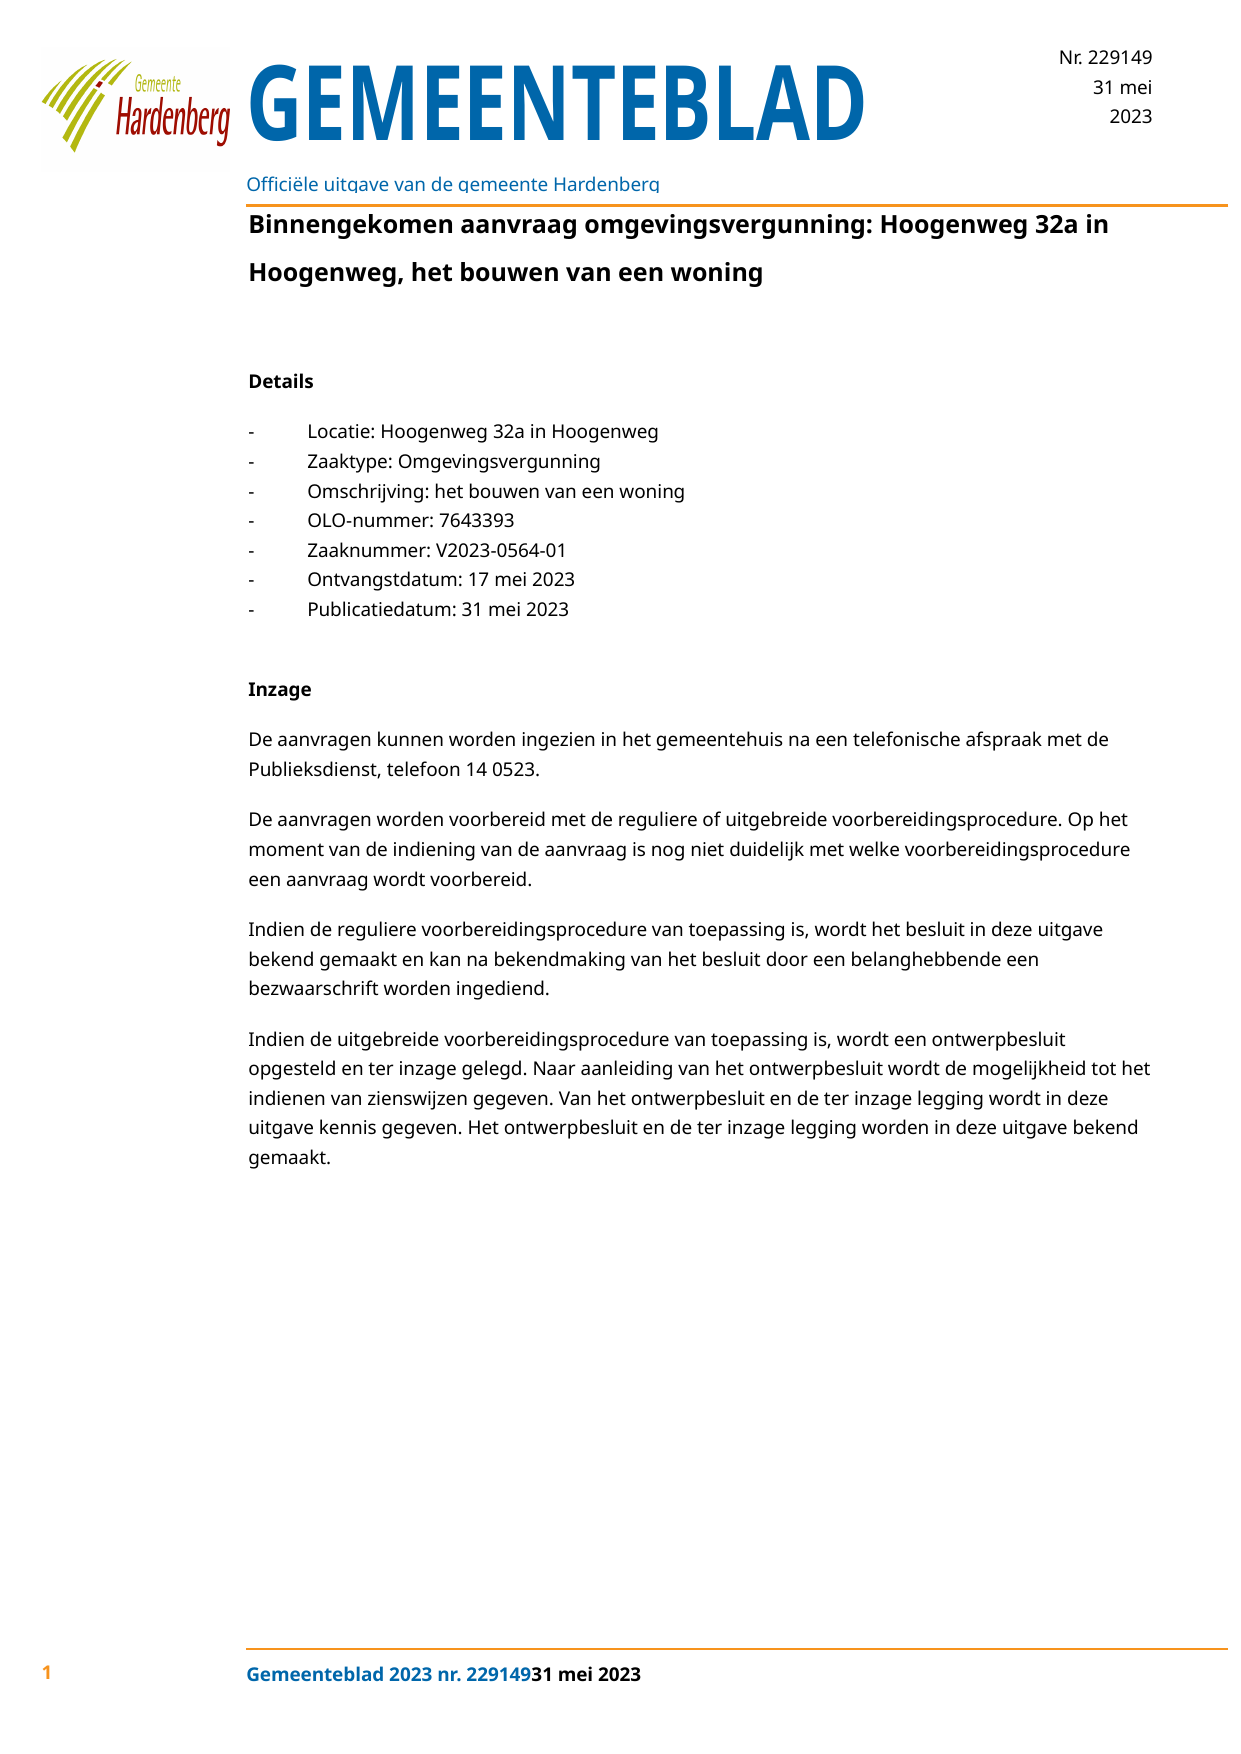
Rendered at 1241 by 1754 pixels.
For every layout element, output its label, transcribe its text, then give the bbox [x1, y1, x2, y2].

text Details [248, 368, 1152, 394]
list Zaaktype: Omgevingsvergunning [248, 448, 1152, 474]
text Indien de reguliere voorbereidingsprocedure van toepassing is, wordt het besluit in deze uitgave bekend gemaakt en kan na bekendmaking van het besluit door een belanghebbende een bezwaarschrift worden ingediend. [248, 916, 1152, 1001]
text Indien de uitgebreide voorbereidingsprocedure van toepassing is, wordt een ontwerpbesluit opgesteld en ter inzage gelegd. Naar aanleiding van het ontwerpbesluit wordt de mogelijkheid tot het indienen van zienswijzen gegeven. Van het ontwerpbesluit en de ter inzage legging wordt in deze uitgave kennis gegeven. Het ontwerpbesluit en de ter inzage legging worden in deze uitgave bekend gemaakt. [248, 1026, 1152, 1170]
list Locatie: Hoogenweg 32a in Hoogenweg [248, 419, 1152, 444]
list Publicatiedatum: 31 mei 2023 [248, 596, 1152, 622]
text De aanvragen kunnen worden ingezien in het gemeentehuis na een telefonische afspraak met de Publieksdienst, telefoon 14 0523. [248, 727, 1152, 782]
picture [41, 47, 231, 172]
list Ontvangstdatum: 17 mei 2023 [248, 567, 1152, 592]
text Binnengekomen aanvraag omgevingsvergunning: Hoogenweg 32a in Hoogenweg, het bouwen van een woning [248, 207, 1152, 288]
list Zaaknummer: V2023-0564-01 [248, 537, 1152, 563]
list Omschrijving: het bouwen van een woning [248, 478, 1152, 504]
list OLO-nummer: 7643393 [248, 507, 1152, 533]
text Inzage [248, 676, 1152, 702]
text De aanvragen worden voorbereid met de reguliere of uitgebreide voorbereidingsprocedure. Op het moment van de indiening van de aanvraag is nog niet duidelijk met welke voorbereidingsprocedure een aanvraag wordt voorbereid. [248, 807, 1152, 892]
